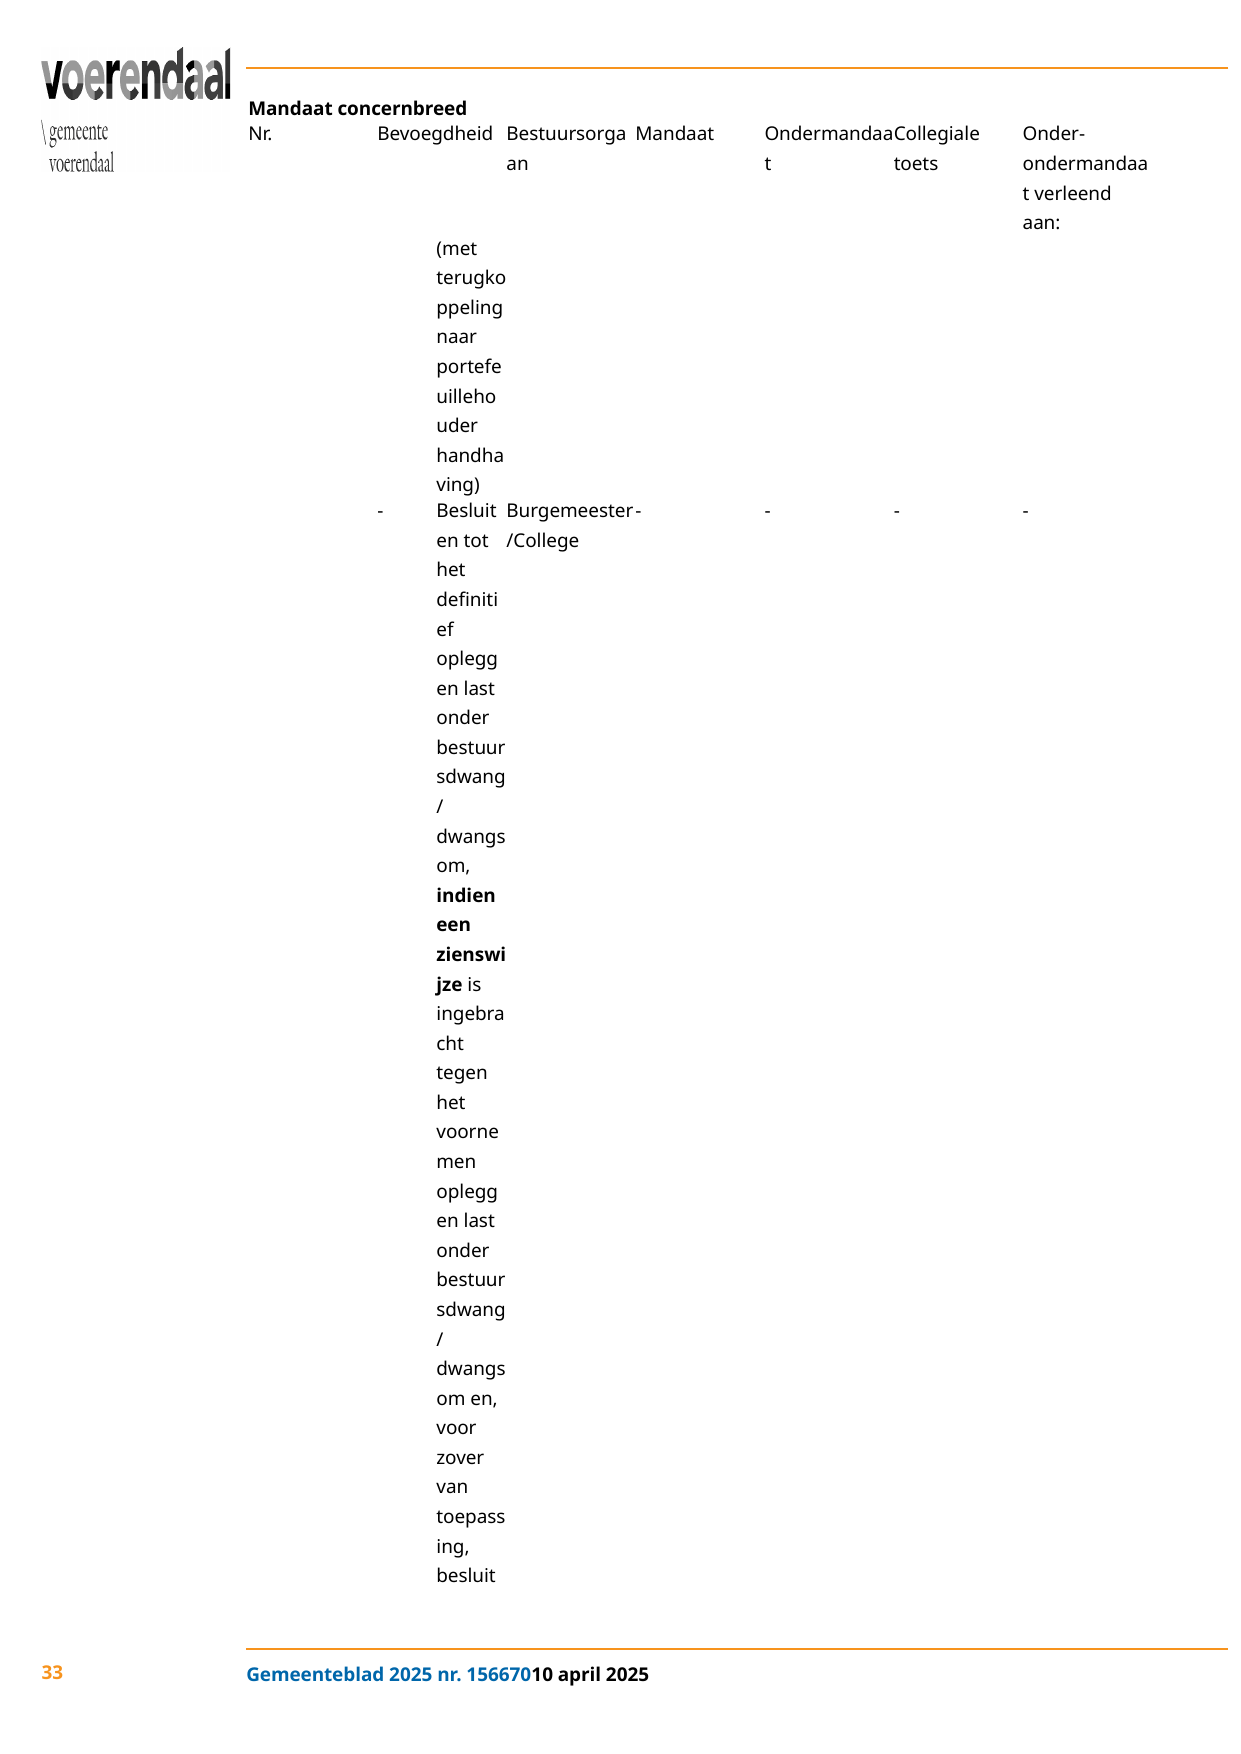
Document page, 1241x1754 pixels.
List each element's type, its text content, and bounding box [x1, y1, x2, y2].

table_cell Ondermandaat [764, 121, 893, 235]
table_cell - [635, 498, 764, 1588]
table_cell Collegiale toets [894, 121, 1022, 235]
table_cell [248, 498, 377, 1588]
table_cell [1023, 235, 1152, 497]
table_cell - [764, 498, 893, 1588]
table_cell (met terugkoppeling naar portefeuillehouder handhaving) [377, 235, 506, 497]
table_header [894, 95, 1152, 121]
table_cell - [1023, 498, 1152, 1588]
table_cell [635, 235, 764, 497]
table_cell [764, 235, 893, 497]
table_cell Mandaat [635, 121, 764, 235]
table_cell Onder-ondermandaat verleend aan: [1023, 121, 1152, 235]
picture [41, 47, 231, 172]
table_cell Besluiten tot het definitief opleggen last onder bestuursdwang / dwangsom, indien een zienswijze is ingebracht tegen het voornemen opleggen last onder bestuursdwang / dwangsom en, voor zover van toepassing, besluit [377, 498, 506, 1588]
table_cell Nr. [248, 121, 377, 235]
table_header [764, 95, 893, 121]
table_header Mandaat concernbreed [248, 95, 764, 121]
table_cell Bevoegdheid [377, 121, 506, 235]
table_cell Burgemeester/College [506, 498, 635, 1588]
table_cell - [894, 498, 1022, 1588]
table_cell [248, 235, 377, 497]
table_cell [506, 235, 635, 497]
table_cell Bestuursorgaan [506, 121, 635, 235]
table_cell [894, 235, 1022, 497]
